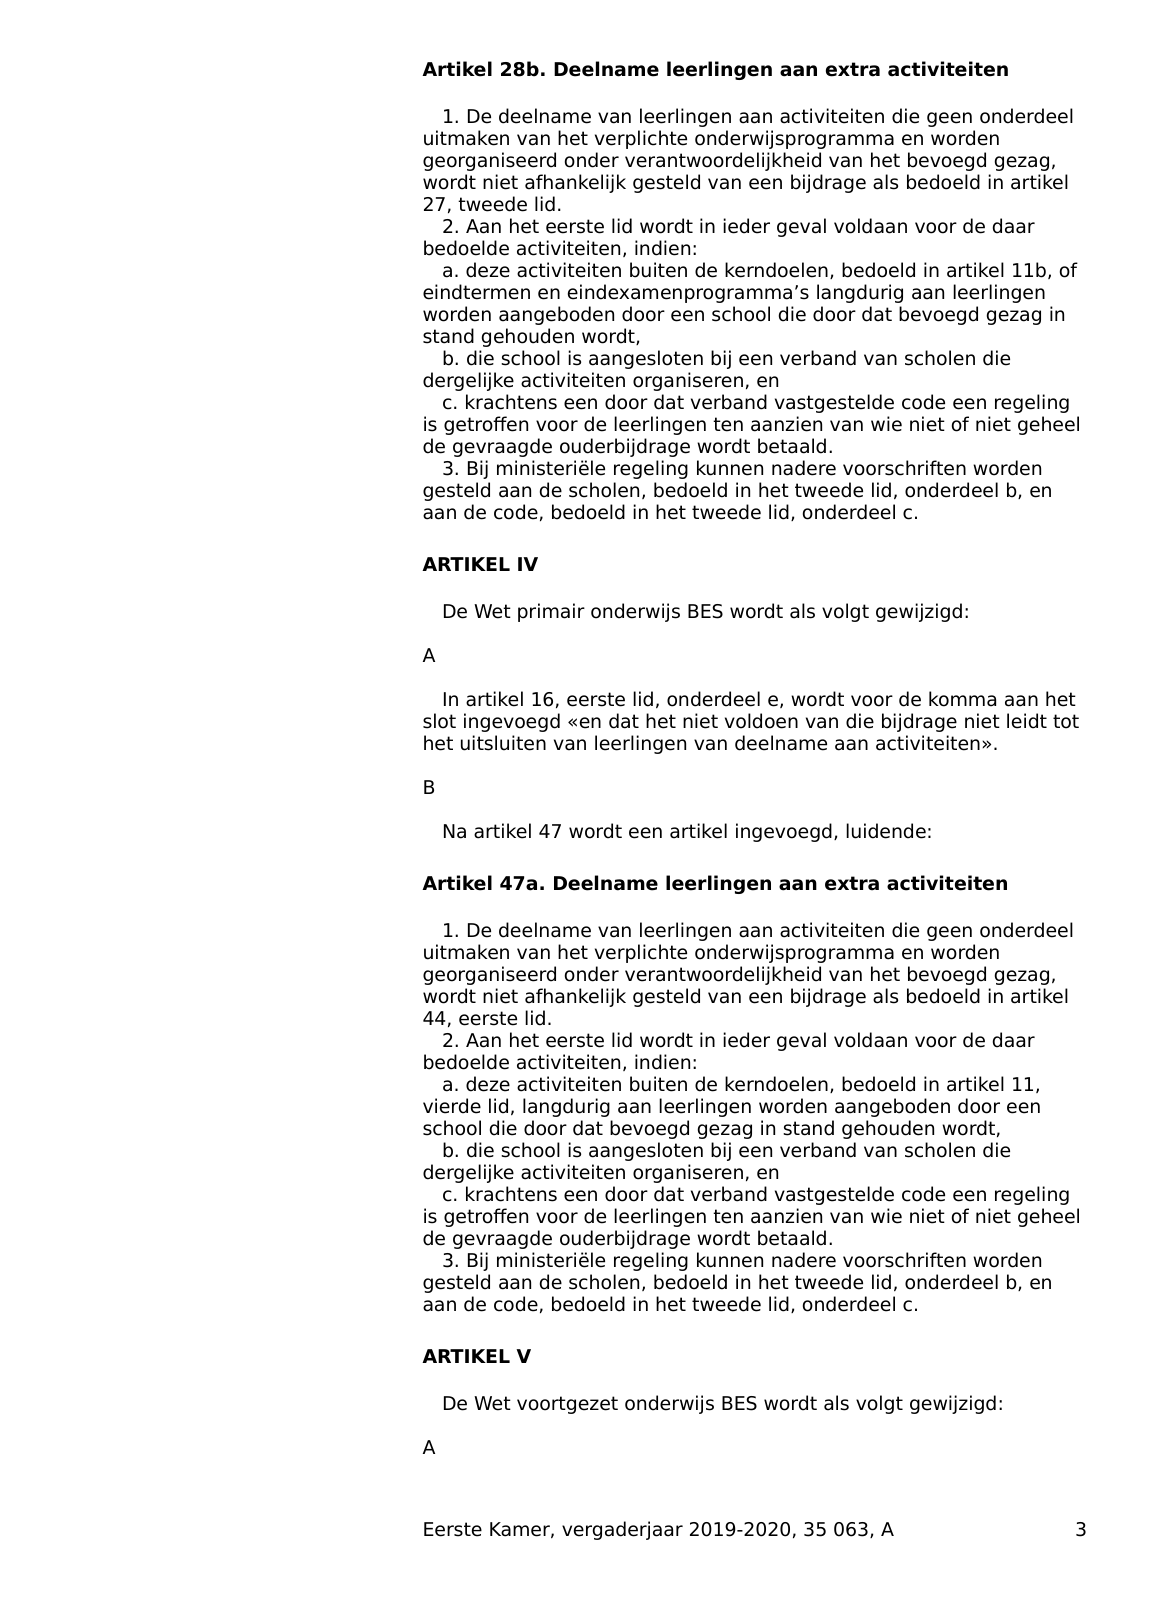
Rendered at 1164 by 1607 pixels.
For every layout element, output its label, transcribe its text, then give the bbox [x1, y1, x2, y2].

text b. die school is aangesloten bij een verband van scholen die dergelijke activiteiten organiseren, en [422, 1140, 1087, 1184]
subtitle ARTIKEL IV [422, 554, 1087, 576]
text De Wet voortgezet onderwijs BES wordt als volgt gewijzigd: [422, 1393, 1087, 1415]
text 1. De deelname van leerlingen aan activiteiten die geen onderdeel uitmaken van het verplichte onderwijsprogramma en worden georganiseerd onder verantwoordelijkheid van het bevoegd gezag, wordt niet afhankelijk gesteld van een bijdrage als bedoeld in artikel 44, eerste lid. [422, 920, 1087, 1030]
subtitle Artikel 47a. Deelname leerlingen aan extra activiteiten [422, 873, 1087, 895]
text 3. Bij ministeriële regeling kunnen nadere voorschriften worden gesteld aan de scholen, bedoeld in het tweede lid, onderdeel b, en aan de code, bedoeld in het tweede lid, onderdeel c. [422, 458, 1087, 524]
text Na artikel 47 wordt een artikel ingevoegd, luidende: [422, 821, 1087, 843]
text In artikel 16, eerste lid, onderdeel e, wordt voor de komma aan het slot ingevoegd «en dat het niet voldoen van die bijdrage niet leidt tot het uitsluiten van leerlingen van deelname aan activiteiten». [422, 689, 1087, 755]
text 1. De deelname van leerlingen aan activiteiten die geen onderdeel uitmaken van het verplichte onderwijsprogramma en worden georganiseerd onder verantwoordelijkheid van het bevoegd gezag, wordt niet afhankelijk gesteld van een bijdrage als bedoeld in artikel 27, tweede lid. [422, 106, 1087, 216]
text 3. Bij ministeriële regeling kunnen nadere voorschriften worden gesteld aan de scholen, bedoeld in het tweede lid, onderdeel b, en aan de code, bedoeld in het tweede lid, onderdeel c. [422, 1250, 1087, 1316]
text De Wet primair onderwijs BES wordt als volgt gewijzigd: [422, 601, 1087, 623]
subtitle ARTIKEL V [422, 1346, 1087, 1368]
text c. krachtens een door dat verband vastgestelde code een regeling is getroffen voor de leerlingen ten aanzien van wie niet of niet geheel de gevraagde ouderbijdrage wordt betaald. [422, 392, 1087, 458]
text b. die school is aangesloten bij een verband van scholen die dergelijke activiteiten organiseren, en [422, 348, 1087, 392]
text A [422, 1437, 1087, 1459]
text a. deze activiteiten buiten de kerndoelen, bedoeld in artikel 11, vierde lid, langdurig aan leerlingen worden aangeboden door een school die door dat bevoegd gezag in stand gehouden wordt, [422, 1074, 1087, 1140]
text 2. Aan het eerste lid wordt in ieder geval voldaan voor de daar bedoelde activiteiten, indien: [422, 1030, 1087, 1074]
subtitle Artikel 28b. Deelname leerlingen aan extra activiteiten [422, 59, 1087, 81]
text A [422, 645, 1087, 667]
text 2. Aan het eerste lid wordt in ieder geval voldaan voor de daar bedoelde activiteiten, indien: [422, 216, 1087, 260]
text c. krachtens een door dat verband vastgestelde code een regeling is getroffen voor de leerlingen ten aanzien van wie niet of niet geheel de gevraagde ouderbijdrage wordt betaald. [422, 1184, 1087, 1250]
text a. deze activiteiten buiten de kerndoelen, bedoeld in artikel 11b, of eindtermen en eindexamenprogramma’s langdurig aan leerlingen worden aangeboden door een school die door dat bevoegd gezag in stand gehouden wordt, [422, 260, 1087, 348]
text B [422, 777, 1087, 799]
